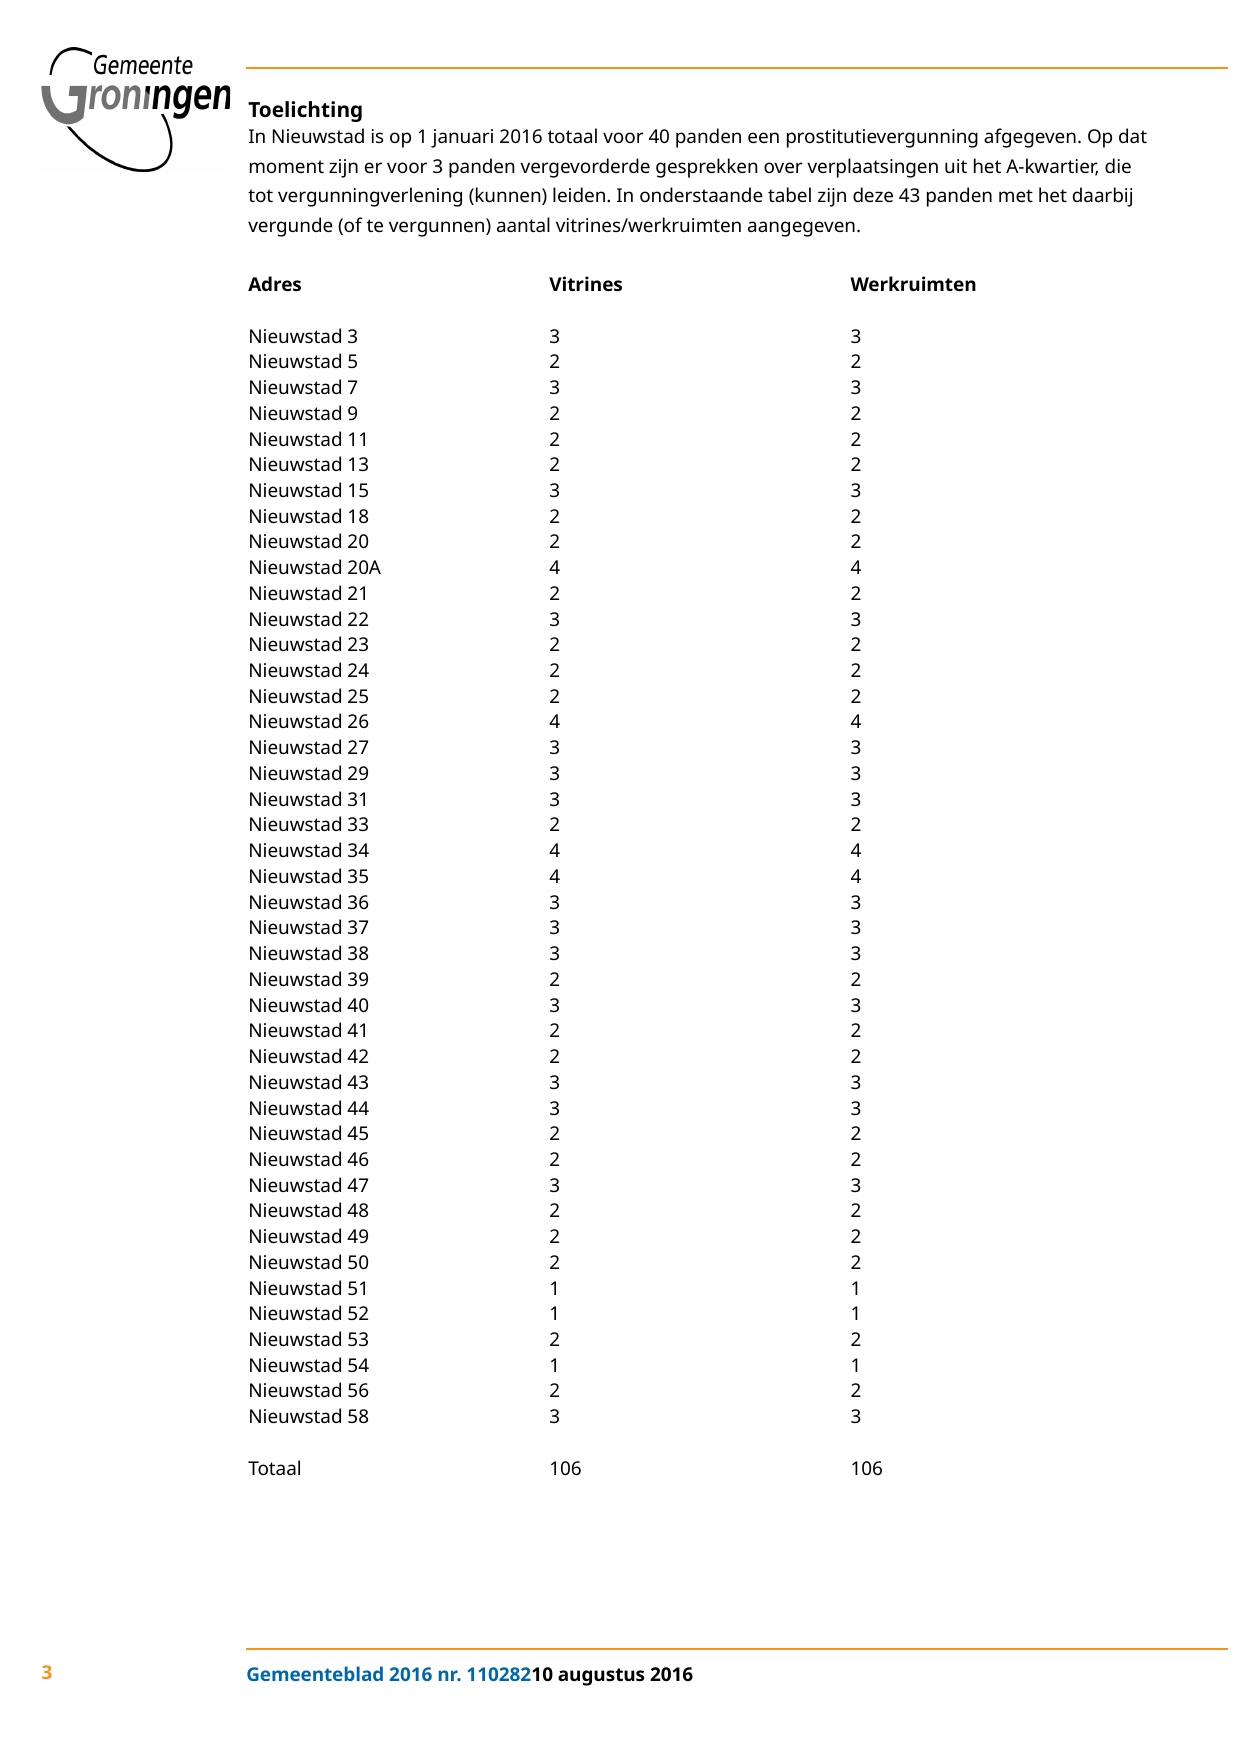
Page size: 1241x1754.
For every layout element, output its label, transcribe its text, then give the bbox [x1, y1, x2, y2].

table_cell 2 [549, 349, 850, 374]
table_cell 4 [850, 709, 1152, 734]
table_cell 2 [850, 1043, 1152, 1069]
table_cell Nieuwstad 49 [248, 1223, 549, 1249]
table_cell 2 [549, 426, 850, 451]
table_cell [850, 1429, 1152, 1455]
table_cell 3 [549, 940, 850, 966]
table_cell 3 [549, 889, 850, 914]
table_cell Nieuwstad 51 [248, 1275, 549, 1301]
table_cell Nieuwstad 41 [248, 1018, 549, 1043]
table_cell 3 [850, 915, 1152, 940]
table_cell 3 [549, 477, 850, 503]
table_cell 3 [549, 606, 850, 632]
table_cell 2 [549, 1378, 850, 1403]
table_cell 2 [850, 503, 1152, 529]
table_cell Nieuwstad 31 [248, 786, 549, 812]
table_cell Nieuwstad 54 [248, 1352, 549, 1378]
table_cell Nieuwstad 40 [248, 992, 549, 1017]
table_cell 3 [549, 1095, 850, 1120]
table_cell Nieuwstad 21 [248, 580, 549, 606]
table_cell 2 [549, 1198, 850, 1223]
table_cell 2 [850, 400, 1152, 426]
table_cell 3 [850, 1095, 1152, 1120]
table_cell 3 [850, 1172, 1152, 1198]
table_cell 4 [850, 838, 1152, 863]
table_cell 2 [549, 657, 850, 683]
text In Nieuwstad is op 1 januari 2016 totaal voor 40 panden een prostitutievergunning afgegeven. Op dat moment zijn er voor 3 panden vergevorderde gesprekken over verplaatsingen uit het A-kwartier, die tot vergunningverlening (kunnen) leiden. In onderstaande tabel zijn deze 43 panden met het daarbij vergunde (of te vergunnen) aantal vitrines/werkruimten aangegeven. [248, 123, 1152, 238]
table_cell 2 [850, 966, 1152, 992]
table_cell Nieuwstad 7 [248, 374, 549, 400]
table_cell Nieuwstad 45 [248, 1120, 549, 1146]
table_cell 3 [850, 374, 1152, 400]
text Toelichting [248, 95, 1152, 123]
table_cell 2 [850, 529, 1152, 554]
table_cell 2 [549, 1120, 850, 1146]
table_cell 2 [850, 1223, 1152, 1249]
table_cell Nieuwstad 29 [248, 760, 549, 786]
table_cell Nieuwstad 46 [248, 1146, 549, 1172]
table_cell 2 [850, 349, 1152, 374]
table_cell 3 [549, 915, 850, 940]
table_cell Nieuwstad 35 [248, 863, 549, 889]
table_cell [248, 297, 549, 323]
table_cell Nieuwstad 42 [248, 1043, 549, 1069]
table_cell 3 [549, 374, 850, 400]
table_header Vitrines [549, 271, 850, 297]
table_cell 2 [549, 1249, 850, 1275]
table_cell 2 [850, 580, 1152, 606]
table_cell Nieuwstad 48 [248, 1198, 549, 1223]
table_cell 2 [549, 1043, 850, 1069]
table_cell Nieuwstad 22 [248, 606, 549, 632]
table_cell 2 [850, 657, 1152, 683]
table_cell [549, 1429, 850, 1455]
table_cell 2 [549, 812, 850, 837]
table_cell 1 [850, 1301, 1152, 1326]
table_cell Nieuwstad 39 [248, 966, 549, 992]
table_cell 3 [850, 323, 1152, 348]
table_header Adres [248, 271, 549, 297]
table_cell 1 [549, 1301, 850, 1326]
table_cell Nieuwstad 33 [248, 812, 549, 837]
table_cell [248, 1429, 549, 1455]
table_cell Nieuwstad 23 [248, 632, 549, 657]
table_cell 3 [850, 1069, 1152, 1095]
table_cell 2 [850, 1018, 1152, 1043]
table_cell Nieuwstad 43 [248, 1069, 549, 1095]
table_cell Nieuwstad 26 [248, 709, 549, 734]
table_cell Nieuwstad 5 [248, 349, 549, 374]
table_cell 3 [549, 786, 850, 812]
table_cell 1 [549, 1275, 850, 1301]
table_cell 2 [549, 400, 850, 426]
table_cell Nieuwstad 20A [248, 554, 549, 580]
table_cell 2 [549, 503, 850, 529]
table_cell 4 [549, 709, 850, 734]
table_cell 3 [850, 940, 1152, 966]
table_cell Nieuwstad 25 [248, 683, 549, 709]
table_cell 2 [850, 683, 1152, 709]
table_cell 2 [549, 529, 850, 554]
table_cell Nieuwstad 24 [248, 657, 549, 683]
table_cell 2 [850, 1146, 1152, 1172]
table_cell Nieuwstad 44 [248, 1095, 549, 1120]
table_cell 4 [549, 554, 850, 580]
table_cell 2 [850, 1120, 1152, 1146]
table_cell Nieuwstad 37 [248, 915, 549, 940]
picture [41, 47, 231, 172]
table_cell Nieuwstad 15 [248, 477, 549, 503]
table_cell [850, 297, 1152, 323]
table_cell Nieuwstad 58 [248, 1404, 549, 1429]
table_cell 3 [850, 992, 1152, 1017]
table_cell 3 [549, 1172, 850, 1198]
table_cell 2 [850, 451, 1152, 477]
table_cell [549, 297, 850, 323]
table_cell 2 [549, 580, 850, 606]
table_cell 2 [850, 1378, 1152, 1403]
table_cell 106 [850, 1455, 1152, 1481]
table_cell 3 [850, 1404, 1152, 1429]
table_cell 3 [850, 477, 1152, 503]
table_cell 2 [549, 1018, 850, 1043]
table_cell 2 [850, 426, 1152, 451]
table_cell Nieuwstad 34 [248, 838, 549, 863]
table_cell 2 [850, 1198, 1152, 1223]
table_cell 4 [850, 863, 1152, 889]
table_cell 2 [850, 1326, 1152, 1352]
table_cell 4 [549, 838, 850, 863]
table_cell 3 [549, 992, 850, 1017]
table_cell 106 [549, 1455, 850, 1481]
table_cell 4 [850, 554, 1152, 580]
table_cell 2 [549, 1223, 850, 1249]
table_cell Nieuwstad 27 [248, 735, 549, 760]
table_cell Nieuwstad 13 [248, 451, 549, 477]
table_cell Nieuwstad 52 [248, 1301, 549, 1326]
table_cell Nieuwstad 50 [248, 1249, 549, 1275]
table_cell 2 [850, 812, 1152, 837]
table_cell Nieuwstad 56 [248, 1378, 549, 1403]
table_cell 3 [549, 1069, 850, 1095]
table_cell Nieuwstad 20 [248, 529, 549, 554]
table_cell 1 [850, 1352, 1152, 1378]
table_cell 3 [549, 1404, 850, 1429]
table_cell 3 [549, 760, 850, 786]
table_cell Nieuwstad 38 [248, 940, 549, 966]
table_cell Nieuwstad 3 [248, 323, 549, 348]
table_cell Nieuwstad 53 [248, 1326, 549, 1352]
table_cell 3 [850, 889, 1152, 914]
table_cell 3 [549, 735, 850, 760]
table_cell 3 [850, 760, 1152, 786]
table_cell Nieuwstad 47 [248, 1172, 549, 1198]
table_cell 2 [549, 1146, 850, 1172]
table_cell 2 [850, 1249, 1152, 1275]
table_cell 3 [850, 786, 1152, 812]
table_cell Nieuwstad 36 [248, 889, 549, 914]
table_cell 2 [549, 1326, 850, 1352]
table_cell Nieuwstad 9 [248, 400, 549, 426]
table_header Werkruimten [850, 271, 1152, 297]
table_cell 3 [850, 606, 1152, 632]
table_cell 3 [850, 735, 1152, 760]
table_cell Nieuwstad 18 [248, 503, 549, 529]
table_cell 2 [549, 451, 850, 477]
table_cell 4 [549, 863, 850, 889]
table_cell 2 [549, 683, 850, 709]
table_cell 1 [549, 1352, 850, 1378]
table_cell Totaal [248, 1455, 549, 1481]
table_cell 2 [850, 632, 1152, 657]
table_cell 1 [850, 1275, 1152, 1301]
table_cell 2 [549, 632, 850, 657]
table_cell Nieuwstad 11 [248, 426, 549, 451]
table_cell 2 [549, 966, 850, 992]
table_cell 3 [549, 323, 850, 348]
